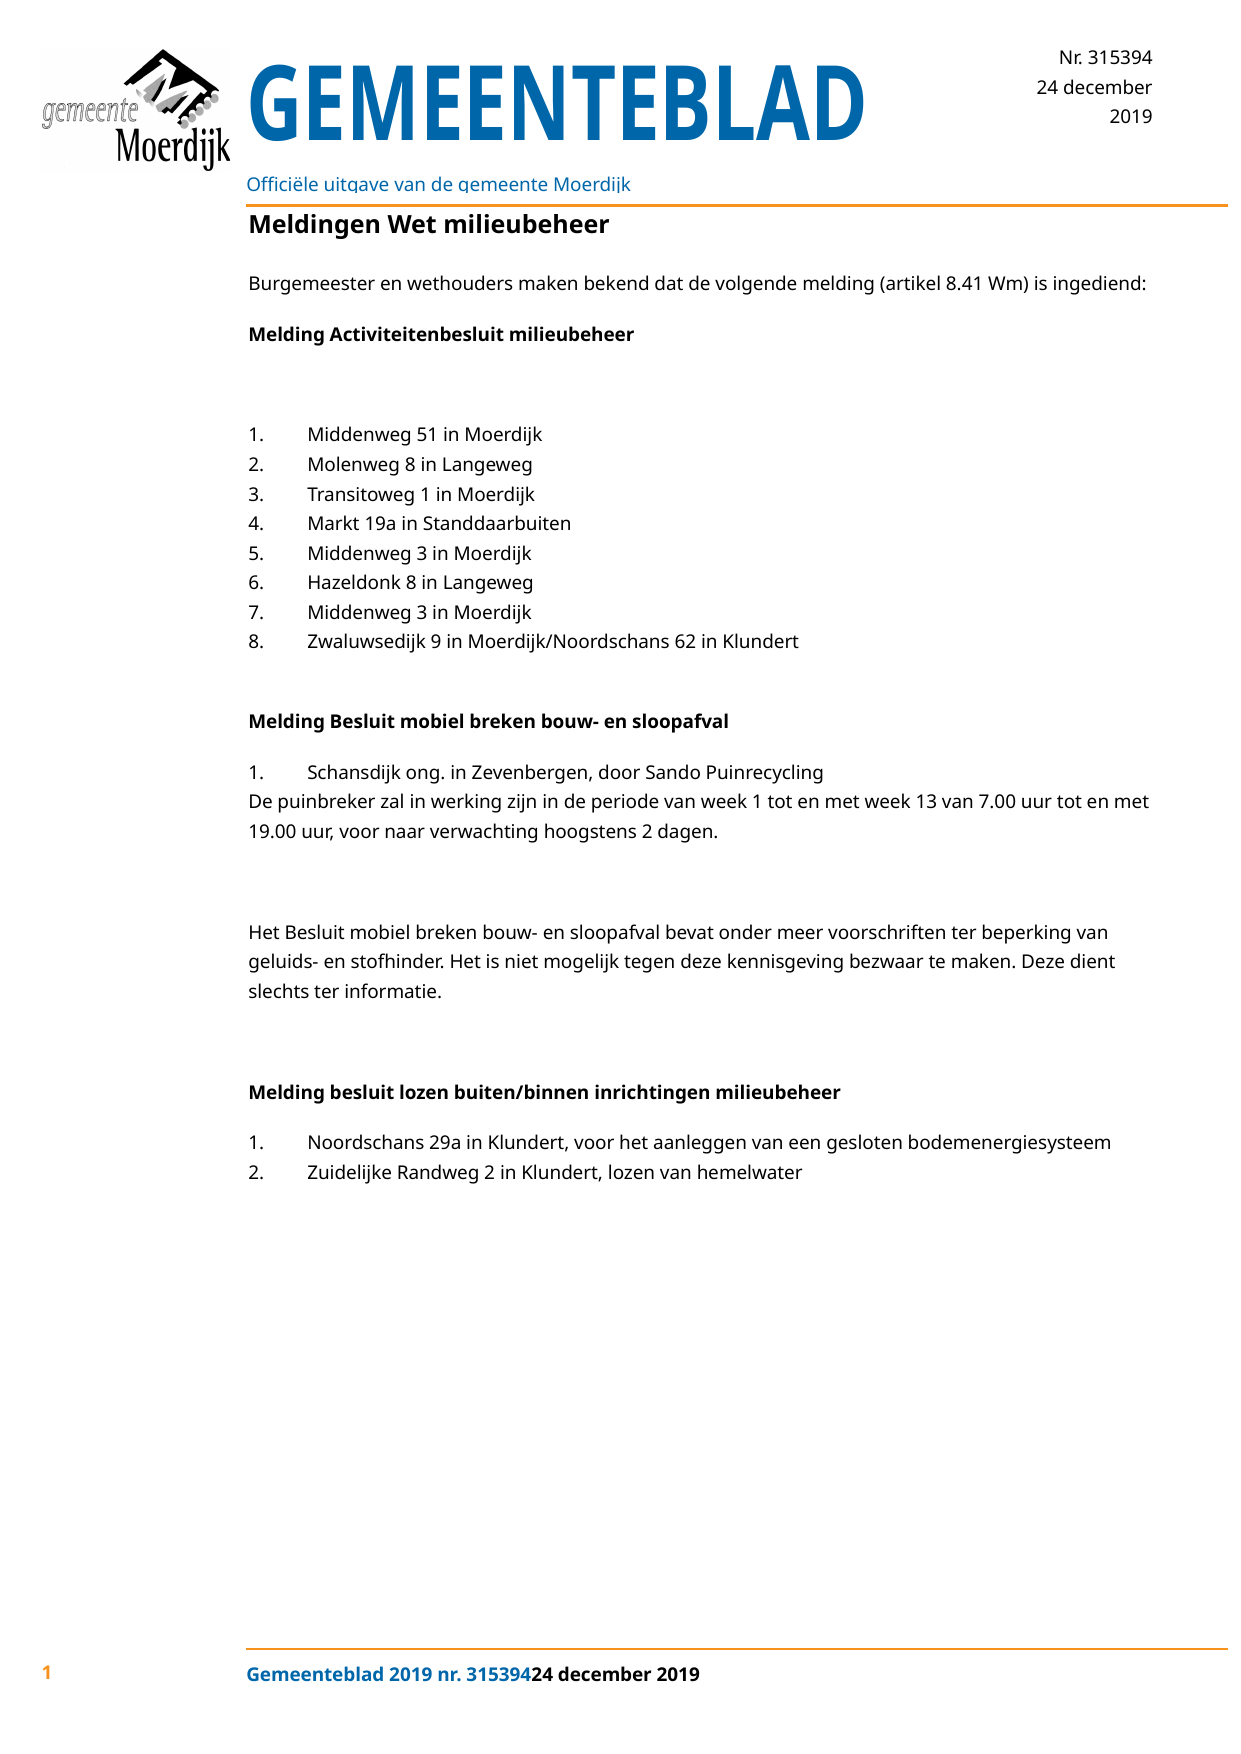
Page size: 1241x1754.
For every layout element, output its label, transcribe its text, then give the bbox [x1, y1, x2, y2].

list Noordschans 29a in Klundert, voor het aanleggen van een gesloten bodemenergiesysteem [248, 1129, 1152, 1155]
text Burgemeester en wethouders maken bekend dat de volgende melding (artikel 8.41 Wm) is ingediend: [248, 270, 1152, 296]
list Zuidelijke Randweg 2 in Klundert, lozen van hemelwater [248, 1159, 1152, 1185]
text Meldingen Wet milieubeheer [248, 207, 1152, 241]
list Zwaluwsedijk 9 in Moerdijk/Noordschans 62 in Klundert [248, 629, 1152, 654]
list Transitoweg 1 in Moerdijk [248, 481, 1152, 506]
text Melding Activiteitenbesluit milieubeheer [248, 321, 1152, 346]
text Melding Besluit mobiel breken bouw- en sloopafval [248, 709, 1152, 734]
list Middenweg 3 in Moerdijk [248, 599, 1152, 625]
list Markt 19a in Standdaarbuiten [248, 510, 1152, 536]
list Hazeldonk 8 in Langeweg [248, 569, 1152, 595]
text Melding besluit lozen buiten/binnen inrichtingen milieubeheer [248, 1079, 1152, 1105]
list Molenweg 8 in Langeweg [248, 451, 1152, 477]
text De puinbreker zal in werking zijn in de periode van week 1 tot en met week 13 van 7.00 uur tot en met 19.00 uur, voor naar verwachting hoogstens 2 dagen. [248, 789, 1152, 844]
text Het Besluit mobiel breken bouw- en sloopafval bevat onder meer voorschriften ter beperking van geluids- en stofhinder. Het is niet mogelijk tegen deze kennisgeving bezwaar te maken. Deze dient slechts ter informatie. [248, 919, 1152, 1004]
picture [41, 47, 231, 172]
list Middenweg 3 in Moerdijk [248, 540, 1152, 566]
list Schansdijk ong. in Zevenbergen, door Sando Puinrecycling [248, 759, 1152, 785]
list Middenweg 51 in Moerdijk [248, 422, 1152, 447]
